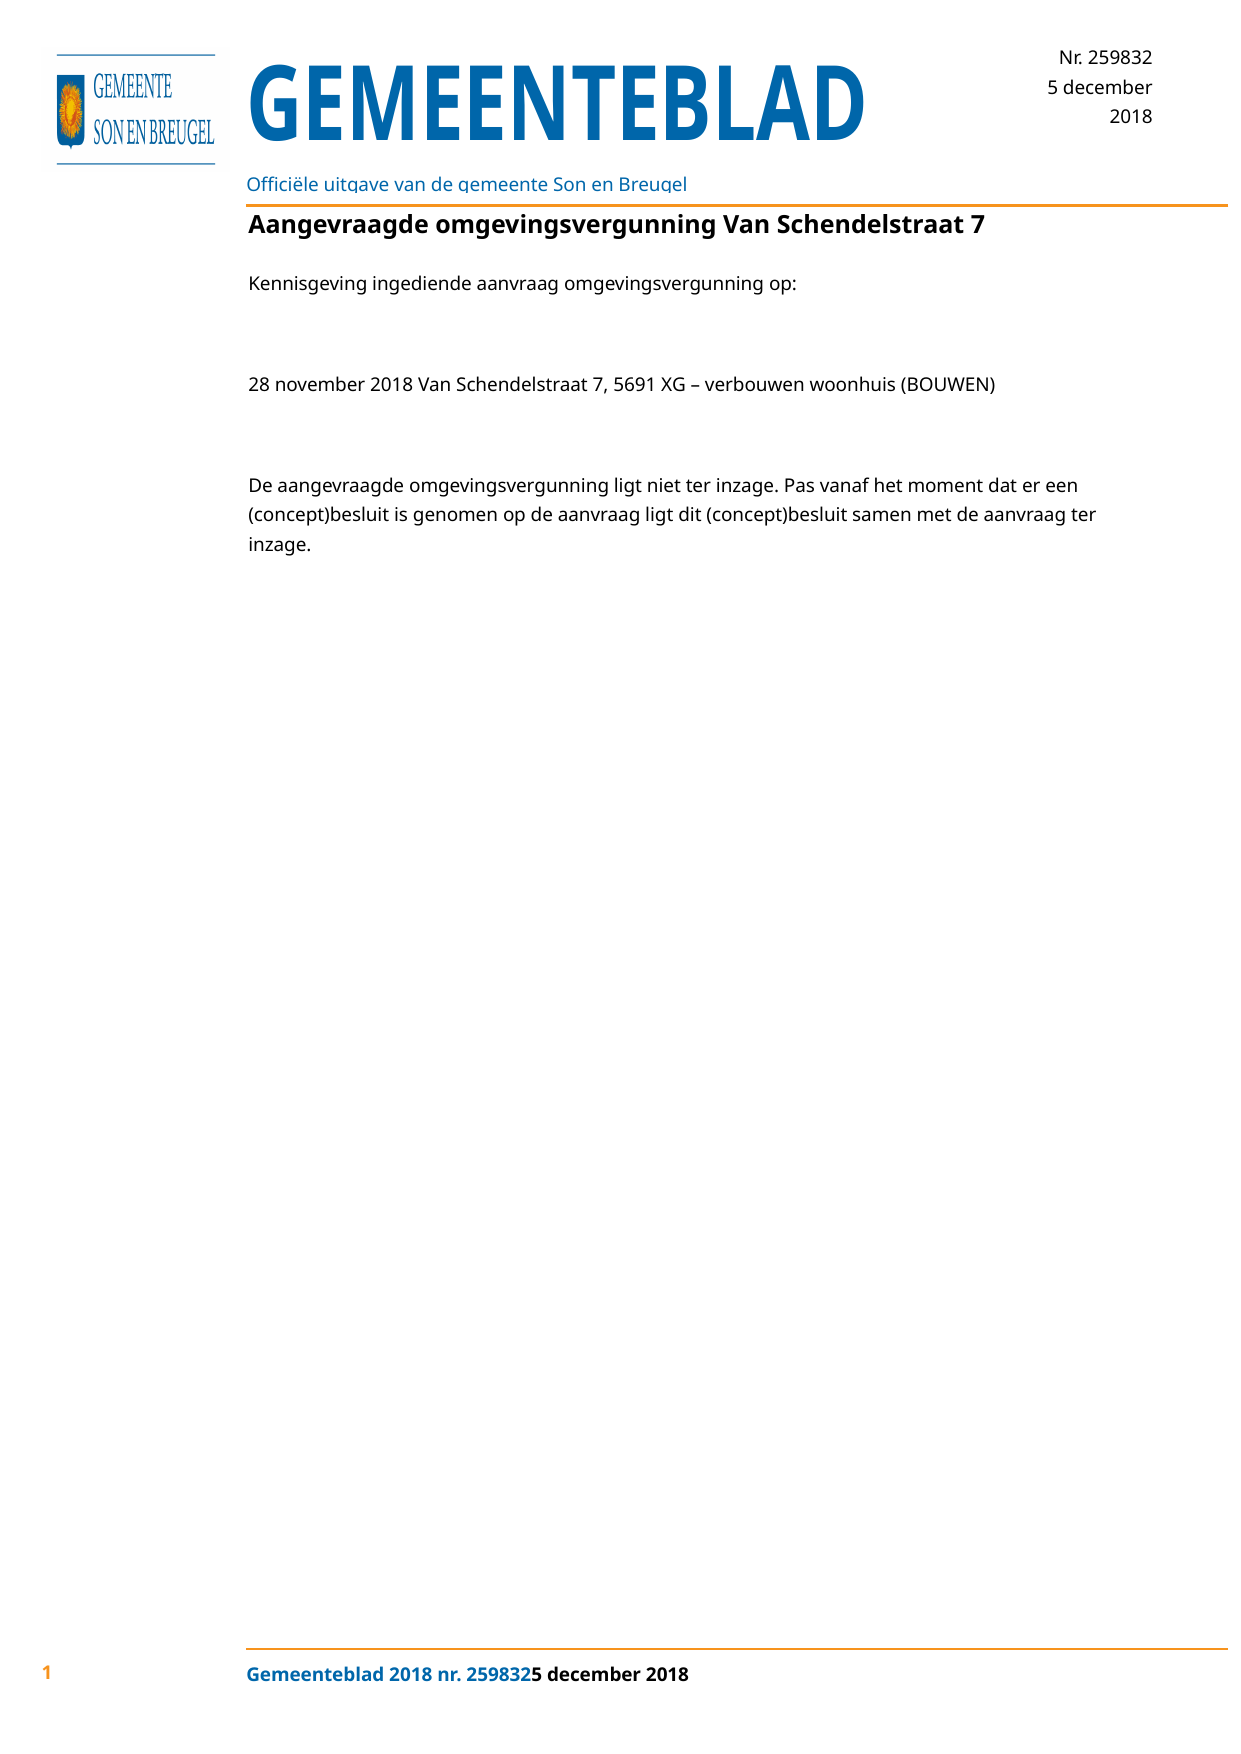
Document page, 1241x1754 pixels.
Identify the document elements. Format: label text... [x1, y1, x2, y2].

picture [41, 47, 231, 172]
text De aangevraagde omgevingsvergunning ligt niet ter inzage. Pas vanaf het moment dat er een (concept)besluit is genomen op de aanvraag ligt dit (concept)besluit samen met de aanvraag ter inzage. [248, 472, 1152, 557]
text Aangevraagde omgevingsvergunning Van Schendelstraat 7 [248, 207, 1152, 241]
text Kennisgeving ingediende aanvraag omgevingsvergunning op: [248, 270, 1152, 296]
text 28 november 2018 Van Schendelstraat 7, 5691 XG – verbouwen woonhuis (BOUWEN) [248, 371, 1152, 397]
